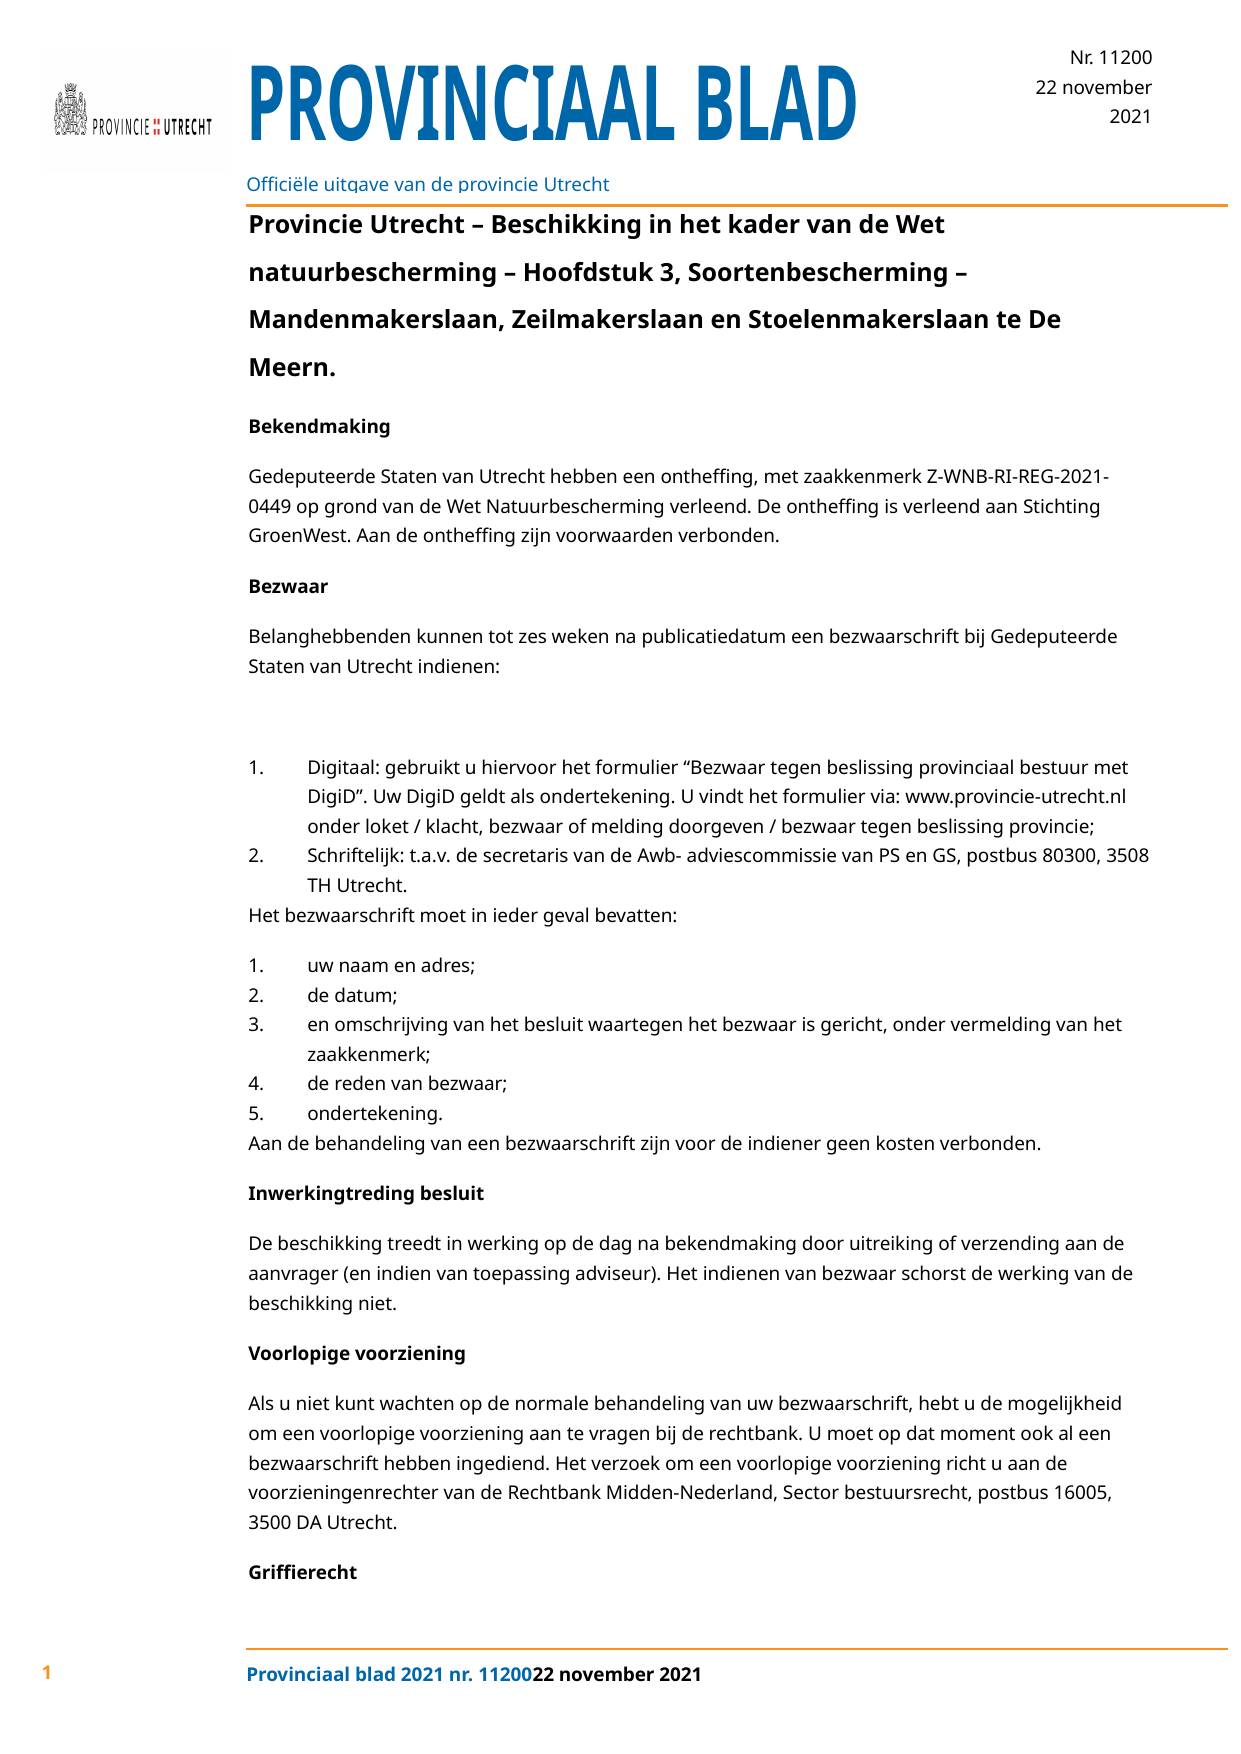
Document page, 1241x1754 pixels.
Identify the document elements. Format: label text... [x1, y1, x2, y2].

list en omschrijving van het besluit waartegen het bezwaar is gericht, onder vermelding van het zaakkenmerk; [248, 1011, 1152, 1067]
text Bezwaar [248, 573, 1152, 599]
list Schriftelijk: t.a.v. de secretaris van de Awb- adviescommissie van PS en GS, postbus 80300, 3508 TH Utrecht. [248, 843, 1152, 898]
text Bekendmaking [248, 413, 1152, 439]
list ondertekening. [248, 1100, 1152, 1126]
list de reden van bezwaar; [248, 1071, 1152, 1096]
text Griffierecht [248, 1559, 1152, 1585]
list Digitaal: gebruikt u hiervoor het formulier “Bezwaar tegen beslissing provinciaal bestuur met DigiD”. Uw DigiD geldt als ondertekening. U vindt het formulier via: www.provincie-utrecht.nl onder loket / klacht, bezwaar of melding doorgeven / bezwaar tegen beslissing provincie; [248, 754, 1152, 839]
text Als u niet kunt wachten op de normale behandeling van uw bezwaarschrift, hebt u de mogelijkheid om een voorlopige voorziening aan te vragen bij de rechtbank. U moet op dat moment ook al een bezwaarschrift hebben ingediend. Het verzoek om een voorlopige voorziening richt u aan de voorzieningenrechter van de Rechtbank Midden-Nederland, Sector bestuursrecht, postbus 16005, 3500 DA Utrecht. [248, 1391, 1152, 1535]
text Inwerkingtreding besluit [248, 1180, 1152, 1206]
list uw naam en adres; [248, 952, 1152, 978]
text Belanghebbenden kunnen tot zes weken na publicatiedatum een bezwaarschrift bij Gedeputeerde Staten van Utrecht indienen: [248, 623, 1152, 679]
picture [41, 47, 231, 172]
text Gedeputeerde Staten van Utrecht hebben een ontheffing, met zaakkenmerk Z-WNB-RI-REG-2021-0449 op grond van de Wet Natuurbescherming verleend. De ontheffing is verleend aan Stichting GroenWest. Aan de ontheffing zijn voorwaarden verbonden. [248, 463, 1152, 548]
text De beschikking treedt in werking op de dag na bekendmaking door uitreiking of verzending aan de aanvrager (en indien van toepassing adviseur). Het indienen van bezwaar schorst de werking van de beschikking niet. [248, 1231, 1152, 1316]
text Provincie Utrecht – Beschikking in het kader van de Wet natuurbescherming – Hoofdstuk 3, Soortenbescherming – Mandenmakerslaan, Zeilmakerslaan en Stoelenmakerslaan te De Meern. [248, 207, 1152, 384]
text Het bezwaarschrift moet in ieder geval bevatten: [248, 902, 1152, 928]
list de datum; [248, 982, 1152, 1008]
text Aan de behandeling van een bezwaarschrift zijn voor de indiener geen kosten verbonden. [248, 1130, 1152, 1156]
text Voorlopige voorziening [248, 1340, 1152, 1366]
